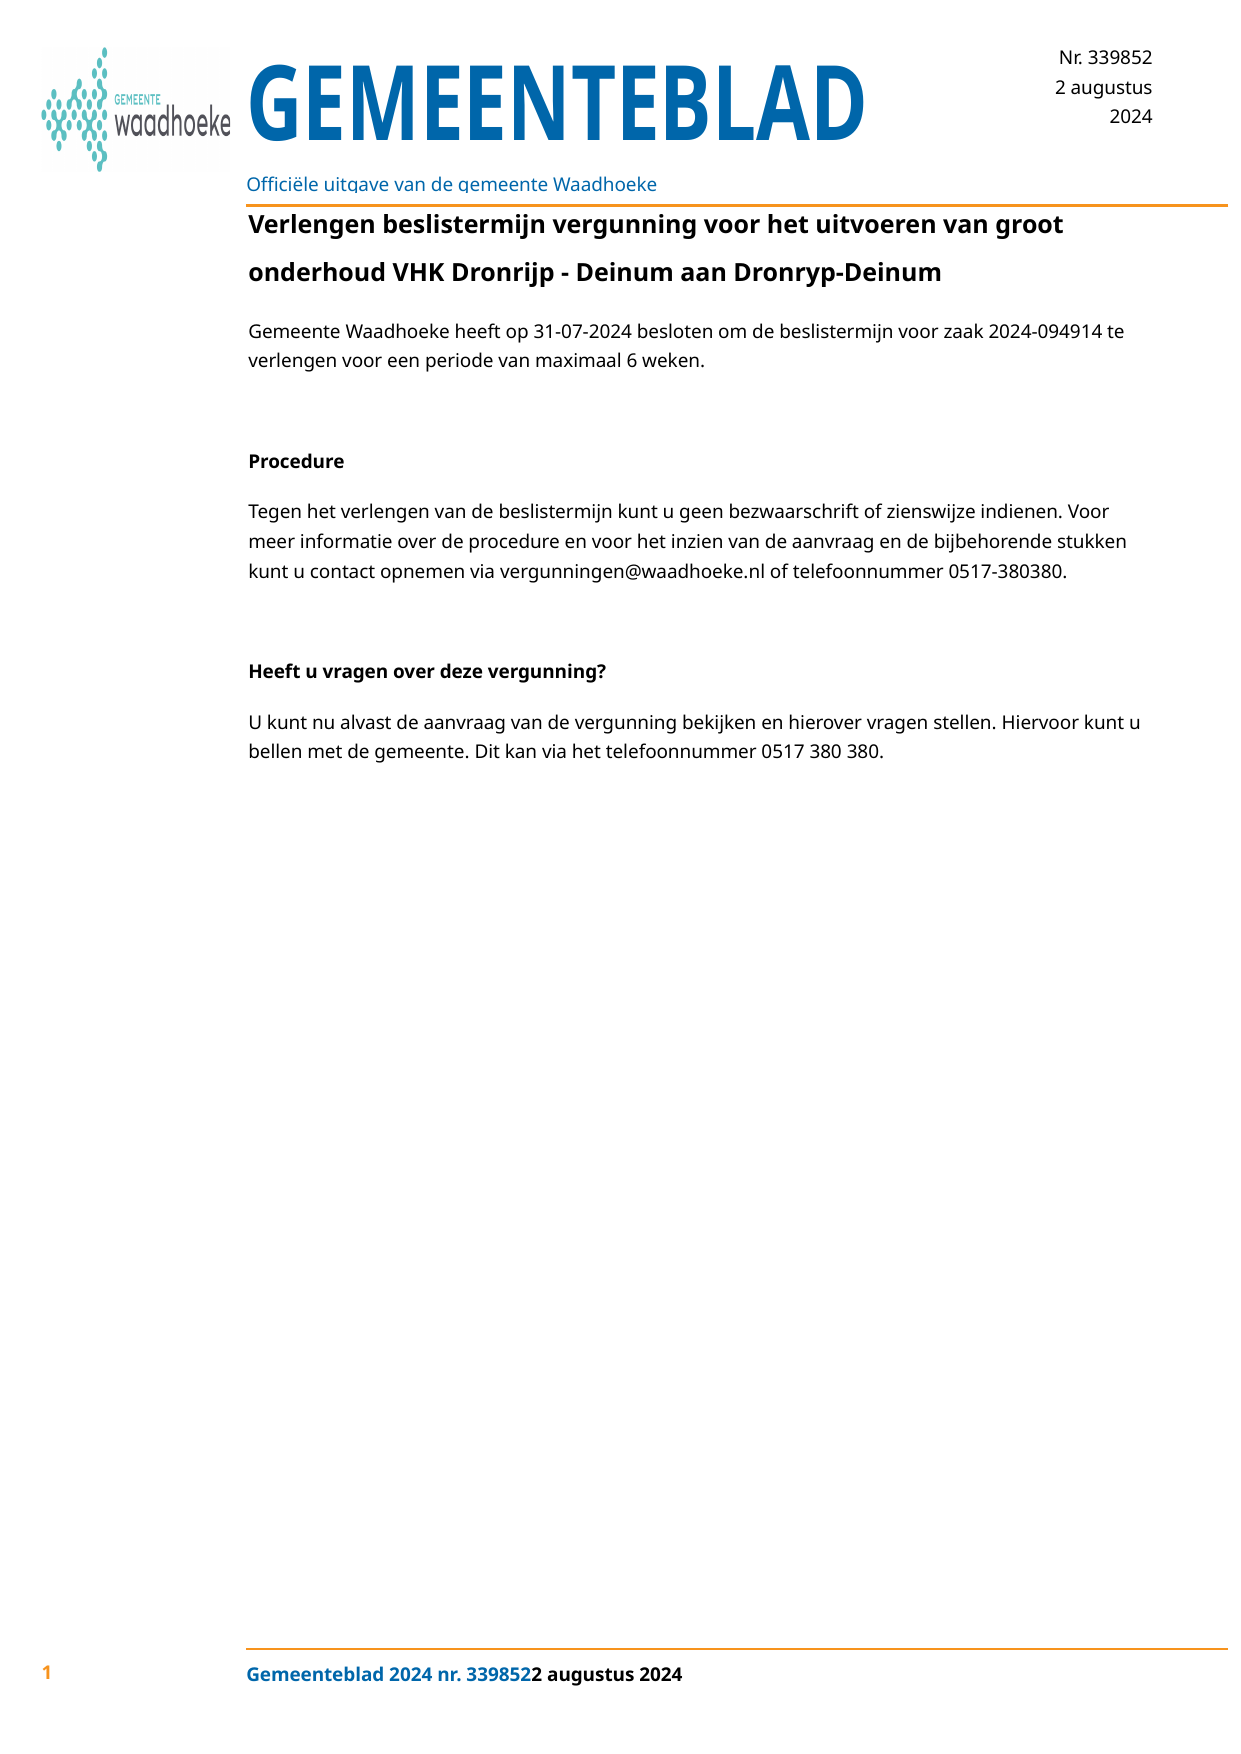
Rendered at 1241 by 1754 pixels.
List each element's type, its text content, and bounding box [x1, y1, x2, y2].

text Heeft u vragen over deze vergunning? [248, 659, 1152, 684]
text Tegen het verlengen van de beslistermijn kunt u geen bezwaarschrift of zienswijze indienen. Voor meer informatie over de procedure en voor het inzien van de aanvraag en de bijbehorende stukken kunt u contact opnemen via vergunningen@waadhoeke.nl of telefoonnummer 0517-380380. [248, 499, 1152, 584]
text Procedure [248, 448, 1152, 474]
text U kunt nu alvast de aanvraag van de vergunning bekijken en hierover vragen stellen. Hiervoor kunt u bellen met de gemeente. Dit kan via het telefoonnummer 0517 380 380. [248, 709, 1152, 764]
text Gemeente Waadhoeke heeft op 31-07-2024 besloten om de beslistermijn voor zaak 2024-094914 te verlengen voor een periode van maximaal 6 weken. [248, 318, 1152, 373]
text Verlengen beslistermijn vergunning voor het uitvoeren van groot onderhoud VHK Dronrijp - Deinum aan Dronryp-Deinum [248, 207, 1152, 288]
picture [41, 47, 231, 172]
